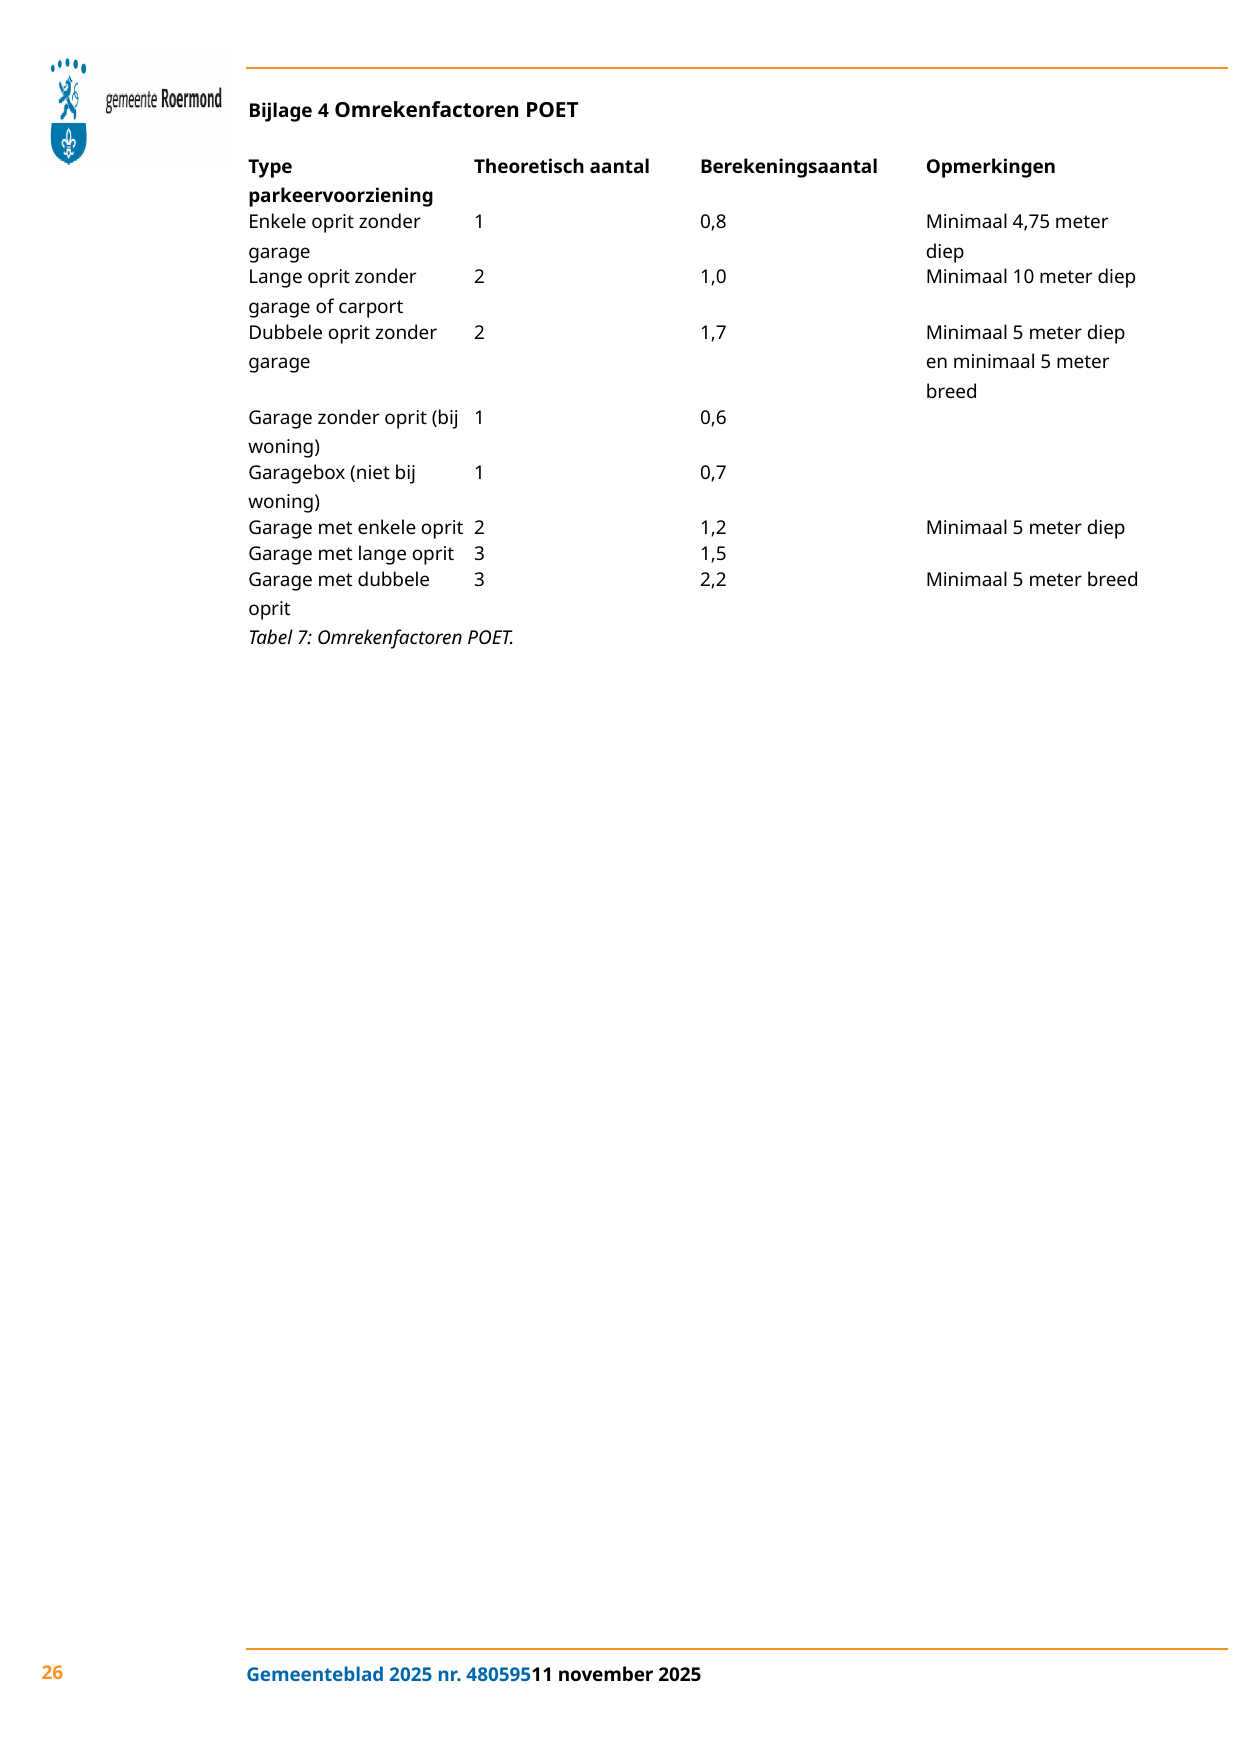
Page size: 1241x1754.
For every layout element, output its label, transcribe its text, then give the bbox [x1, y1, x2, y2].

table_cell Minimaal 4,75 meter diep [926, 208, 1152, 264]
table_header Berekeningsaantal [700, 153, 926, 208]
table_cell 1 [474, 404, 700, 459]
table_cell Garage met enkele oprit [248, 515, 474, 540]
table_cell [926, 404, 1152, 459]
table_cell [926, 459, 1152, 514]
table_cell 2 [474, 515, 700, 540]
table_cell 1 [474, 208, 700, 264]
table_header Opmerkingen [926, 153, 1152, 208]
table_cell 1,0 [700, 264, 926, 319]
text Tabel 7: Omrekenfactoren POET. [248, 624, 1152, 650]
table_header Theoretisch aantal [474, 153, 700, 208]
table_cell Minimaal 5 meter diep en minimaal 5 meter breed [926, 319, 1152, 404]
table_cell 0,6 [700, 404, 926, 459]
table_cell Garage met lange oprit [248, 540, 474, 566]
text Bijlage 4 Omrekenfactoren POET [248, 95, 1152, 123]
table_cell 1,5 [700, 540, 926, 566]
table_cell Minimaal 5 meter breed [926, 566, 1152, 621]
table_cell 2 [474, 264, 700, 319]
picture [41, 47, 231, 172]
table_cell 3 [474, 566, 700, 621]
table_cell Dubbele oprit zonder garage [248, 319, 474, 404]
table_cell Garagebox (niet bij woning) [248, 459, 474, 514]
table_header Type parkeervoorziening [248, 153, 474, 208]
table_cell 1,2 [700, 515, 926, 540]
table_cell 2,2 [700, 566, 926, 621]
table_cell 3 [474, 540, 700, 566]
table_cell [926, 540, 1152, 566]
table_cell Lange oprit zonder garage of carport [248, 264, 474, 319]
table_cell 0,8 [700, 208, 926, 264]
table_cell 0,7 [700, 459, 926, 514]
table_cell Garage zonder oprit (bij woning) [248, 404, 474, 459]
table_cell 1 [474, 459, 700, 514]
table_cell 2 [474, 319, 700, 404]
table_cell Garage met dubbele oprit [248, 566, 474, 621]
table_cell Minimaal 5 meter diep [926, 515, 1152, 540]
table_cell Minimaal 10 meter diep [926, 264, 1152, 319]
table_cell Enkele oprit zonder garage [248, 208, 474, 264]
table_cell 1,7 [700, 319, 926, 404]
